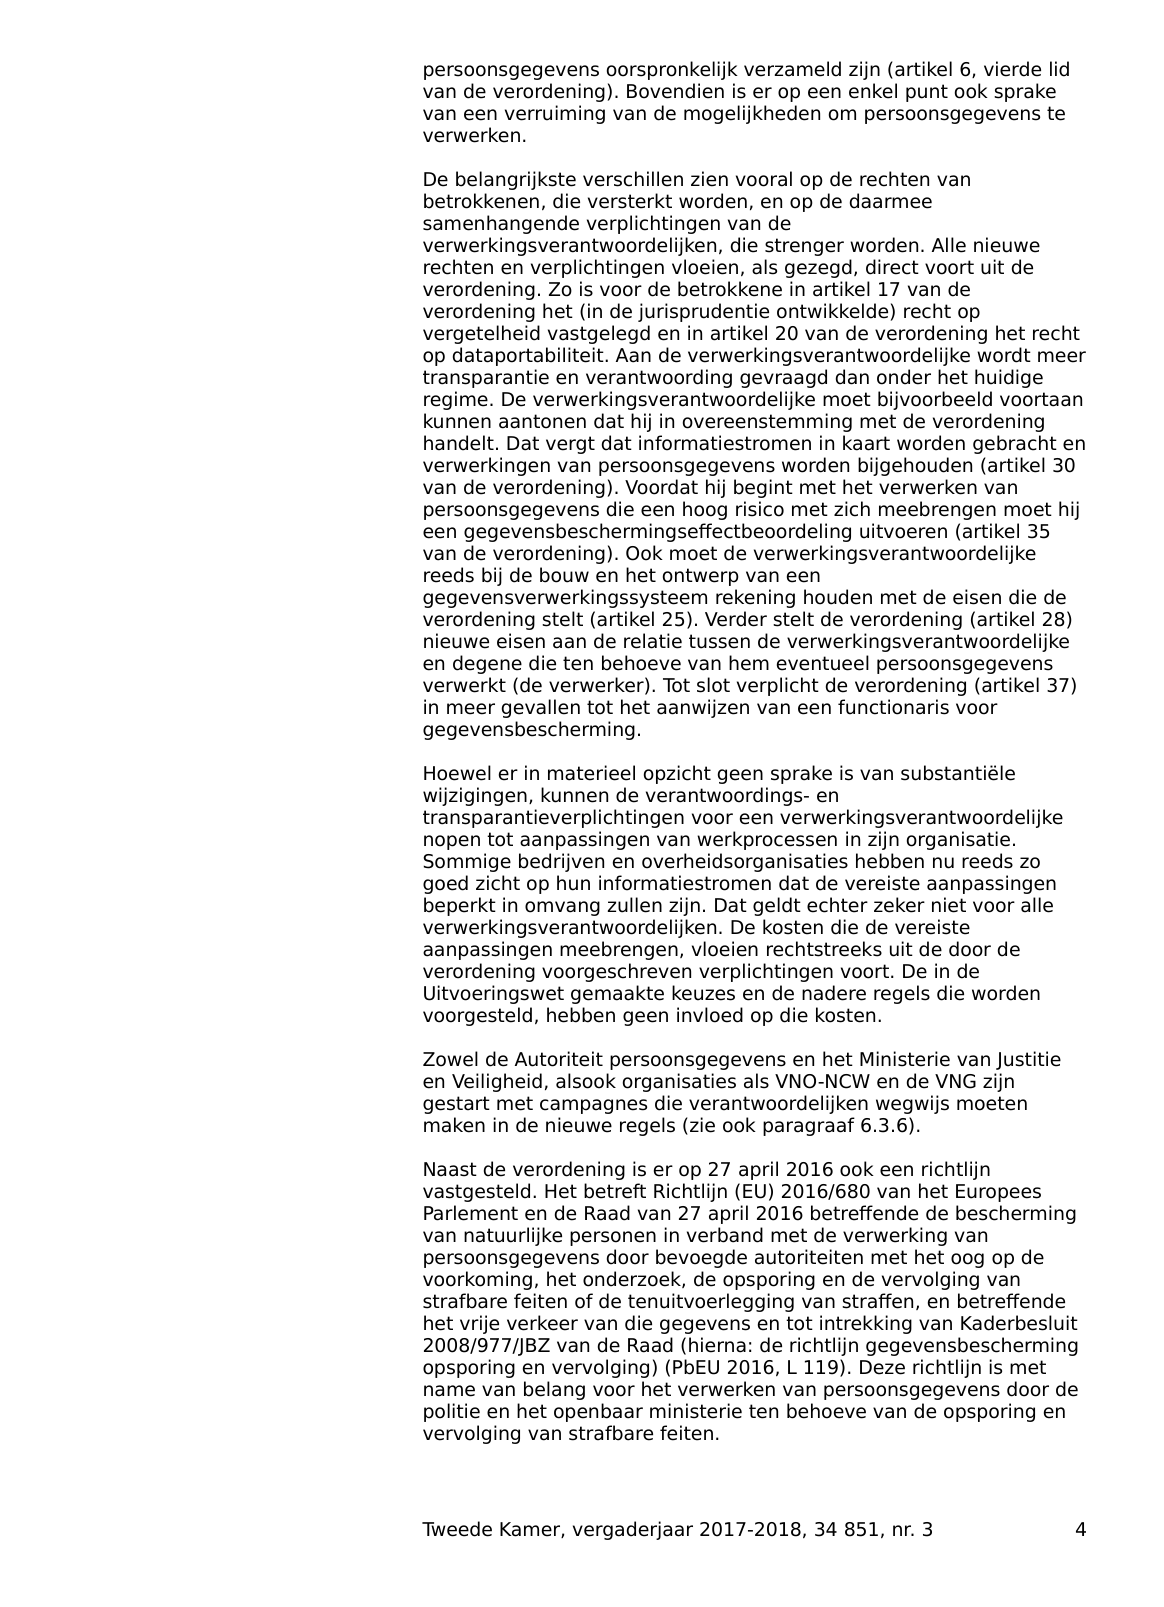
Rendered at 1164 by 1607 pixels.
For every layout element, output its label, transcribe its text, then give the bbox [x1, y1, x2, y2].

text persoonsgegevens oorspronkelijk verzameld zijn (artikel 6, vierde lid van de verordening). Bovendien is er op een enkel punt ook sprake van een verruiming van de mogelijkheden om persoonsgegevens te verwerken. [422, 59, 1087, 147]
text Naast de verordening is er op 27 april 2016 ook een richtlijn vastgesteld. Het betreft Richtlijn (EU) 2016/680 van het Europees Parlement en de Raad van 27 april 2016 betreffende de bescherming van natuurlijke personen in verband met de verwerking van persoonsgegevens door bevoegde autoriteiten met het oog op de voorkoming, het onderzoek, de opsporing en de vervolging van strafbare feiten of de tenuitvoerlegging van straffen, en betreffende het vrije verkeer van die gegevens en tot intrekking van Kaderbesluit 2008/977/JBZ van de Raad (hierna: de richtlijn gegevensbescherming opsporing en vervolging) (PbEU 2016, L 119). Deze richtlijn is met name van belang voor het verwerken van persoonsgegevens door de politie en het openbaar ministerie ten behoeve van de opsporing en vervolging van strafbare feiten. [422, 1159, 1087, 1444]
text Hoewel er in materieel opzicht geen sprake is van substantiële wijzigingen, kunnen de verantwoordings- en transparantieverplichtingen voor een verwerkingsverantwoordelijke nopen tot aanpassingen van werkprocessen in zijn organisatie. Sommige bedrijven en overheidsorganisaties hebben nu reeds zo goed zicht op hun informatiestromen dat de vereiste aanpassingen beperkt in omvang zullen zijn. Dat geldt echter zeker niet voor alle verwerkingsverantwoordelijken. De kosten die de vereiste aanpassingen meebrengen, vloeien rechtstreeks uit de door de verordening voorgeschreven verplichtingen voort. De in de Uitvoeringswet gemaakte keuzes en de nadere regels die worden voorgesteld, hebben geen invloed op die kosten. [422, 763, 1087, 1027]
text Zowel de Autoriteit persoonsgegevens en het Ministerie van Justitie en Veiligheid, alsook organisaties als VNO-NCW en de VNG zijn gestart met campagnes die verantwoordelijken wegwijs moeten maken in de nieuwe regels (zie ook paragraaf 6.3.6). [422, 1049, 1087, 1137]
text De belangrijkste verschillen zien vooral op de rechten van betrokkenen, die versterkt worden, en op de daarmee samenhangende verplichtingen van de verwerkingsverantwoordelijken, die strenger worden. Alle nieuwe rechten en verplichtingen vloeien, als gezegd, direct voort uit de verordening. Zo is voor de betrokkene in artikel 17 van de verordening het (in de jurisprudentie ontwikkelde) recht op vergetelheid vastgelegd en in artikel 20 van de verordening het recht op dataportabiliteit. Aan de verwerkingsverantwoordelijke wordt meer transparantie en verantwoording gevraagd dan onder het huidige regime. De verwerkingsverantwoordelijke moet bijvoorbeeld voortaan kunnen aantonen dat hij in overeenstemming met de verordening handelt. Dat vergt dat informatiestromen in kaart worden gebracht en verwerkingen van persoonsgegevens worden bijgehouden (artikel 30 van de verordening). Voordat hij begint met het verwerken van persoonsgegevens die een hoog risico met zich meebrengen moet hij een gegevensbeschermingseffectbeoordeling uitvoeren (artikel 35 van de verordening). Ook moet de verwerkingsverantwoordelijke reeds bij de bouw en het ontwerp van een gegevensverwerkingssysteem rekening houden met de eisen die de verordening stelt (artikel 25). Verder stelt de verordening (artikel 28) nieuwe eisen aan de relatie tussen de verwerkingsverantwoordelijke en degene die ten behoeve van hem eventueel persoonsgegevens verwerkt (de verwerker). Tot slot verplicht de verordening (artikel 37) in meer gevallen tot het aanwijzen van een functionaris voor gegevensbescherming. [422, 169, 1087, 741]
